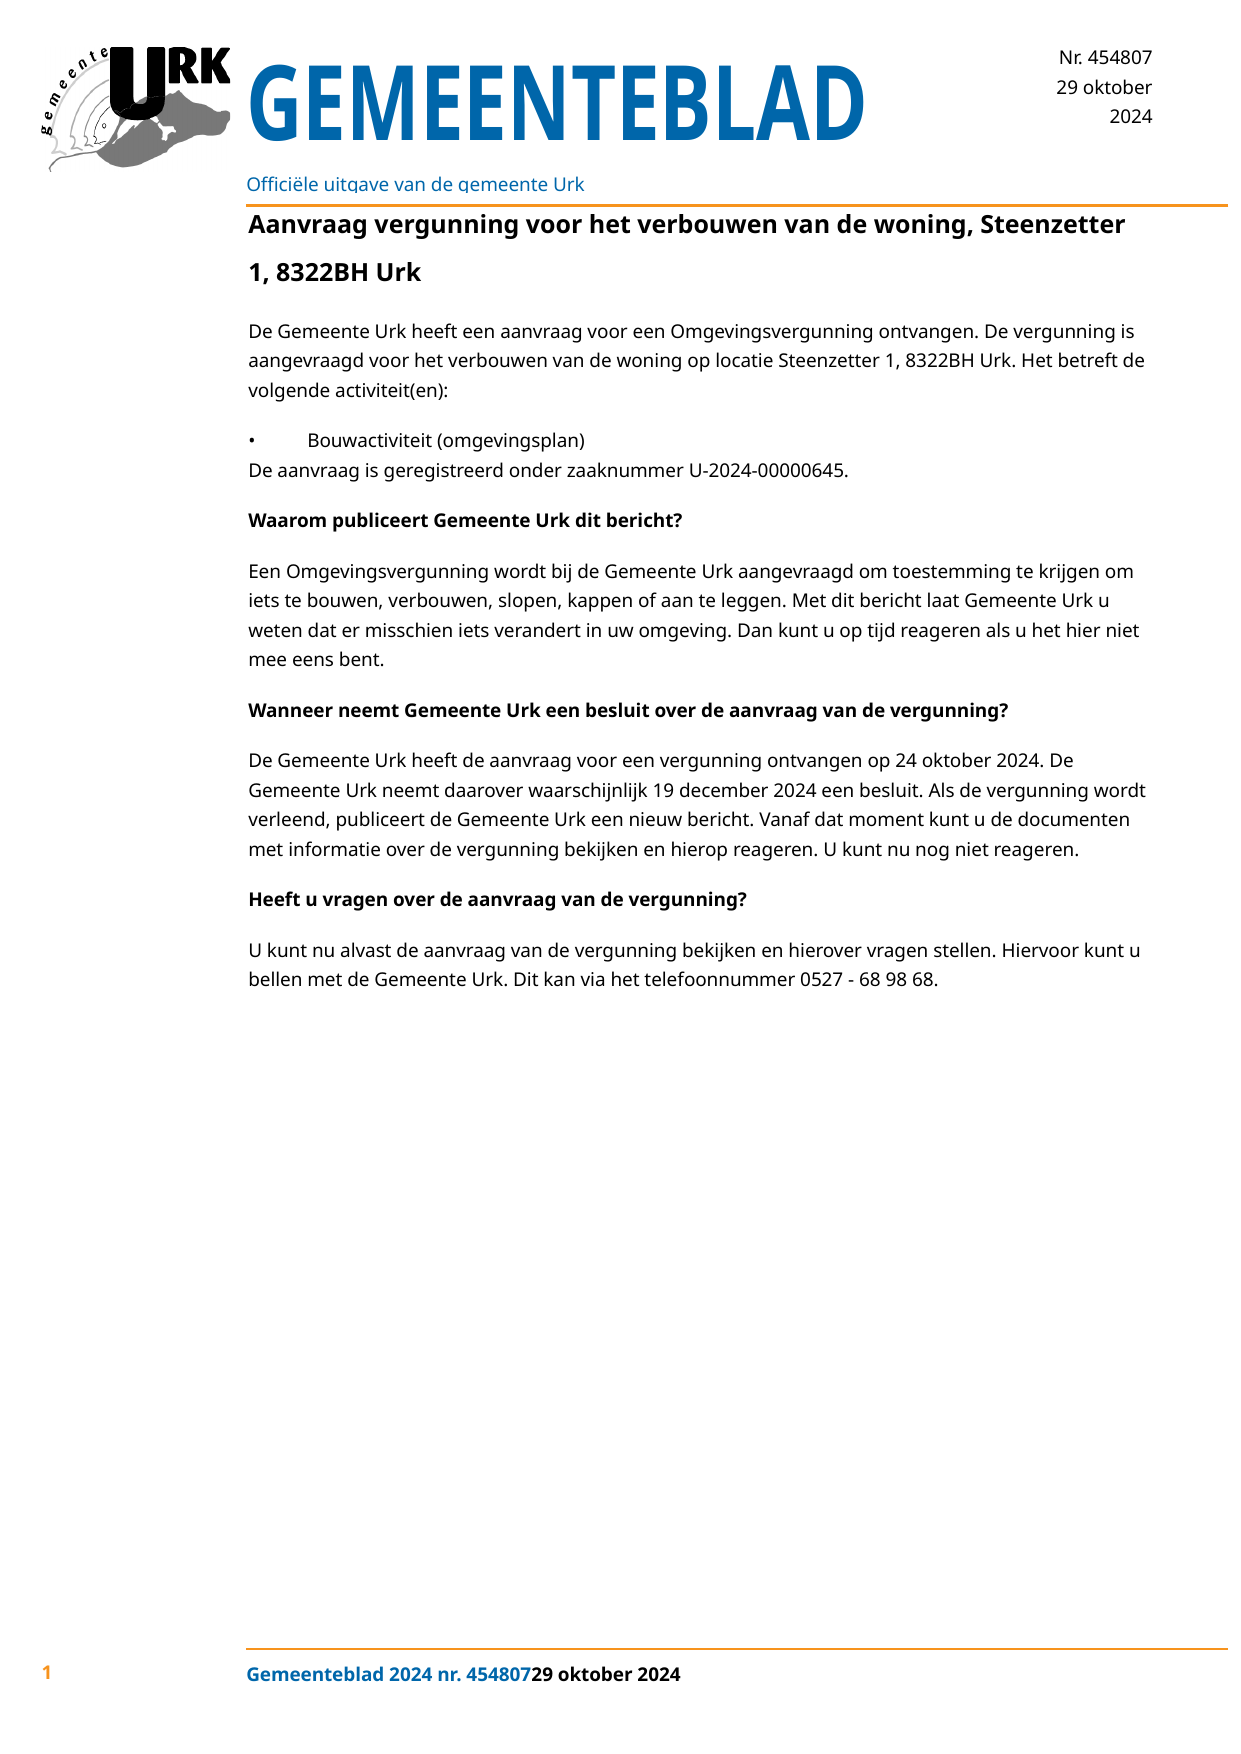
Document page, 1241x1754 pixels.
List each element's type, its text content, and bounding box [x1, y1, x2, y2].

text Wanneer neemt Gemeente Urk een besluit over de aanvraag van de vergunning? [248, 697, 1152, 723]
text De aanvraag is geregistreerd onder zaaknummer U-2024-00000645. [248, 457, 1152, 483]
text U kunt nu alvast de aanvraag van de vergunning bekijken en hierover vragen stellen. Hiervoor kunt u bellen met de Gemeente Urk. Dit kan via het telefoonnummer 0527 - 68 98 68. [248, 937, 1152, 992]
text Waarom publiceert Gemeente Urk dit bericht? [248, 507, 1152, 533]
text De Gemeente Urk heeft een aanvraag voor een Omgevingsvergunning ontvangen. De vergunning is aangevraagd voor het verbouwen van de woning op locatie Steenzetter 1, 8322BH Urk. Het betreft de volgende activiteit(en): [248, 318, 1152, 403]
list Bouwactiviteit (omgevingsplan) [248, 427, 1152, 453]
text Heeft u vragen over de aanvraag van de vergunning? [248, 887, 1152, 912]
text De Gemeente Urk heeft de aanvraag voor een vergunning ontvangen op 24 oktober 2024. De Gemeente Urk neemt daarover waarschijnlijk 19 december 2024 een besluit. Als de vergunning wordt verleend, publiceert de Gemeente Urk een nieuw bericht. Vanaf dat moment kunt u de documenten met informatie over de vergunning bekijken en hierop reageren. U kunt nu nog niet reageren. [248, 747, 1152, 862]
text Aanvraag vergunning voor het verbouwen van de woning, Steenzetter 1, 8322BH Urk [248, 207, 1152, 288]
picture [41, 47, 231, 172]
text Een Omgevingsvergunning wordt bij de Gemeente Urk aangevraagd om toestemming te krijgen om iets te bouwen, verbouwen, slopen, kappen of aan te leggen. Met dit bericht laat Gemeente Urk u weten dat er misschien iets verandert in uw omgeving. Dan kunt u op tijd reageren als u het hier niet mee eens bent. [248, 558, 1152, 672]
